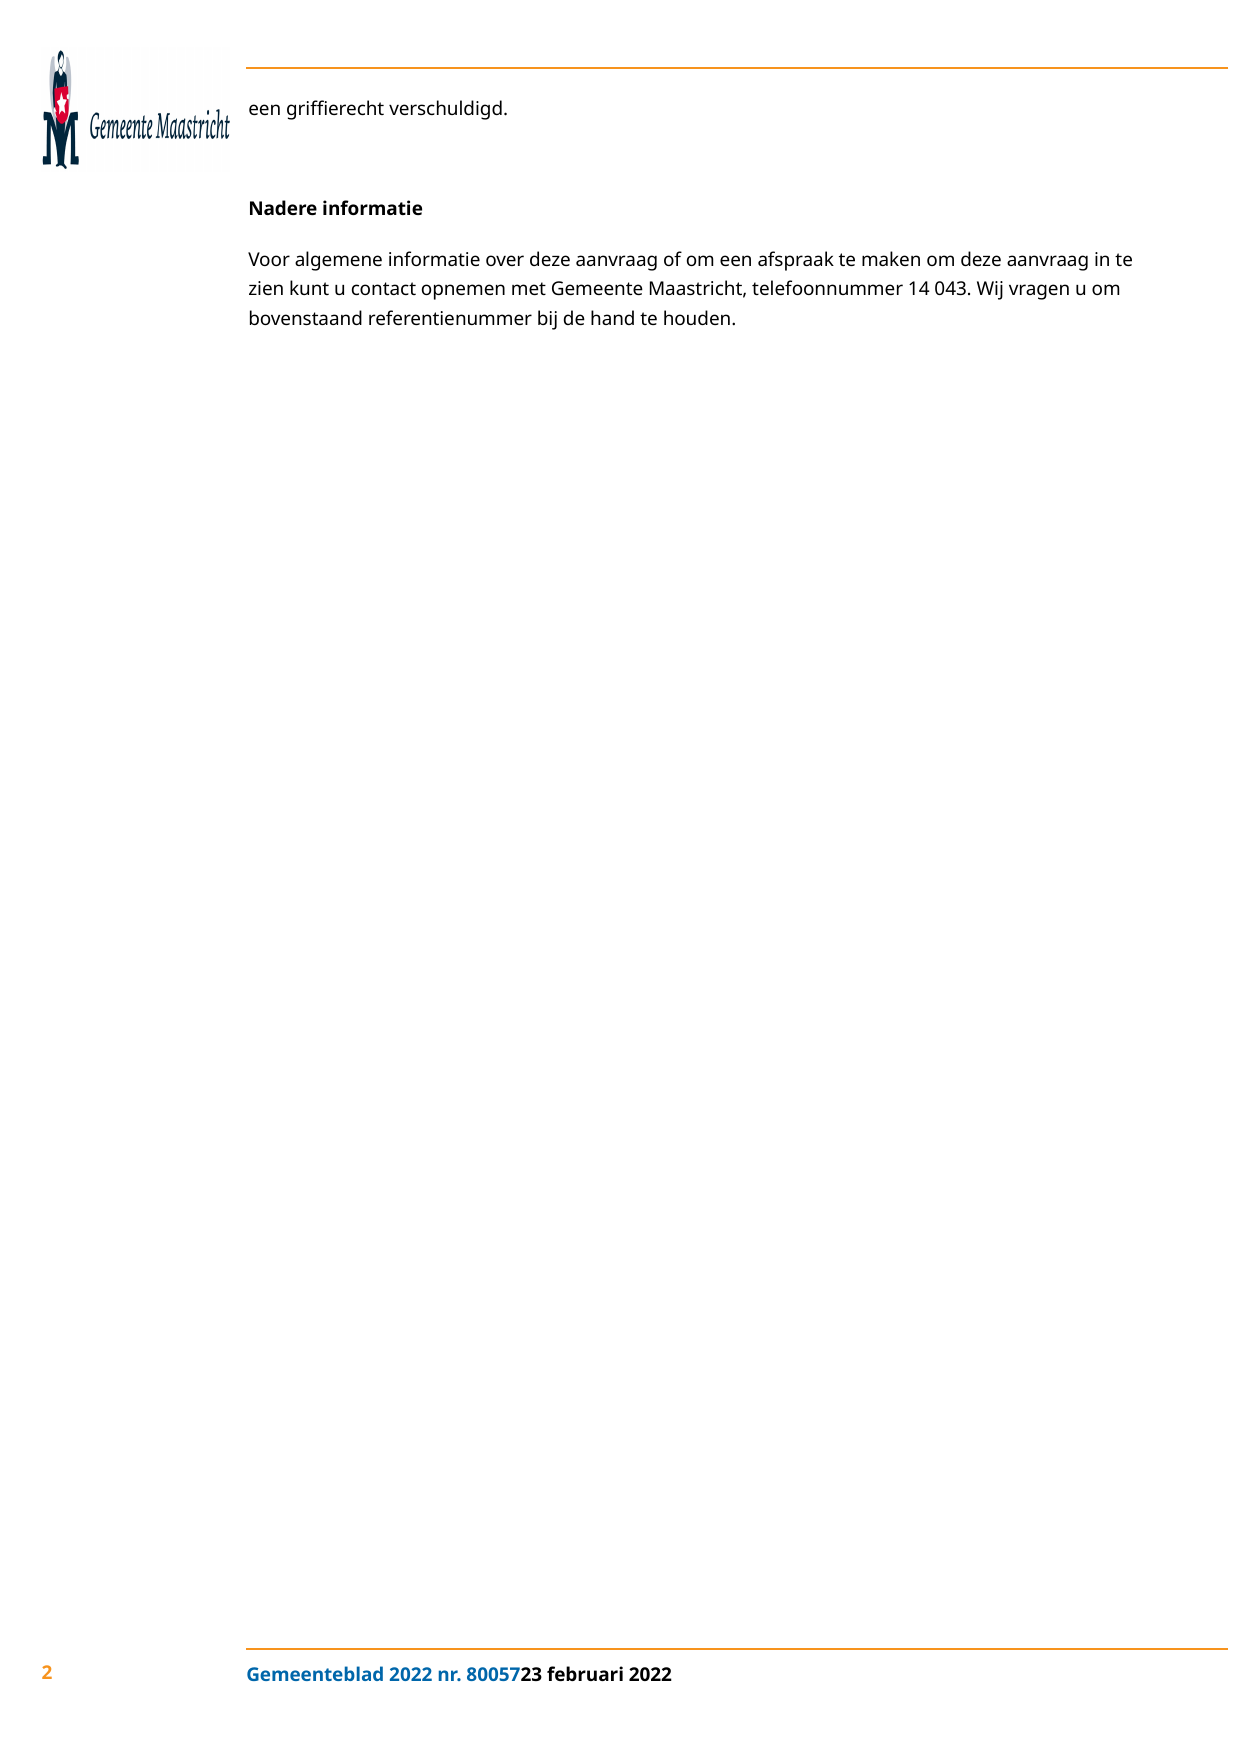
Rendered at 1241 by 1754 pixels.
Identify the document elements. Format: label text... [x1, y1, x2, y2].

text Nadere informatie [248, 196, 1152, 221]
text een griffierecht verschuldigd. [248, 95, 1152, 121]
picture [41, 47, 231, 172]
text Voor algemene informatie over deze aanvraag of om een afspraak te maken om deze aanvraag in te zien kunt u contact opnemen met Gemeente Maastricht, telefoonnummer 14 043. Wij vragen u om bovenstaand referentienummer bij de hand te houden. [248, 246, 1152, 331]
